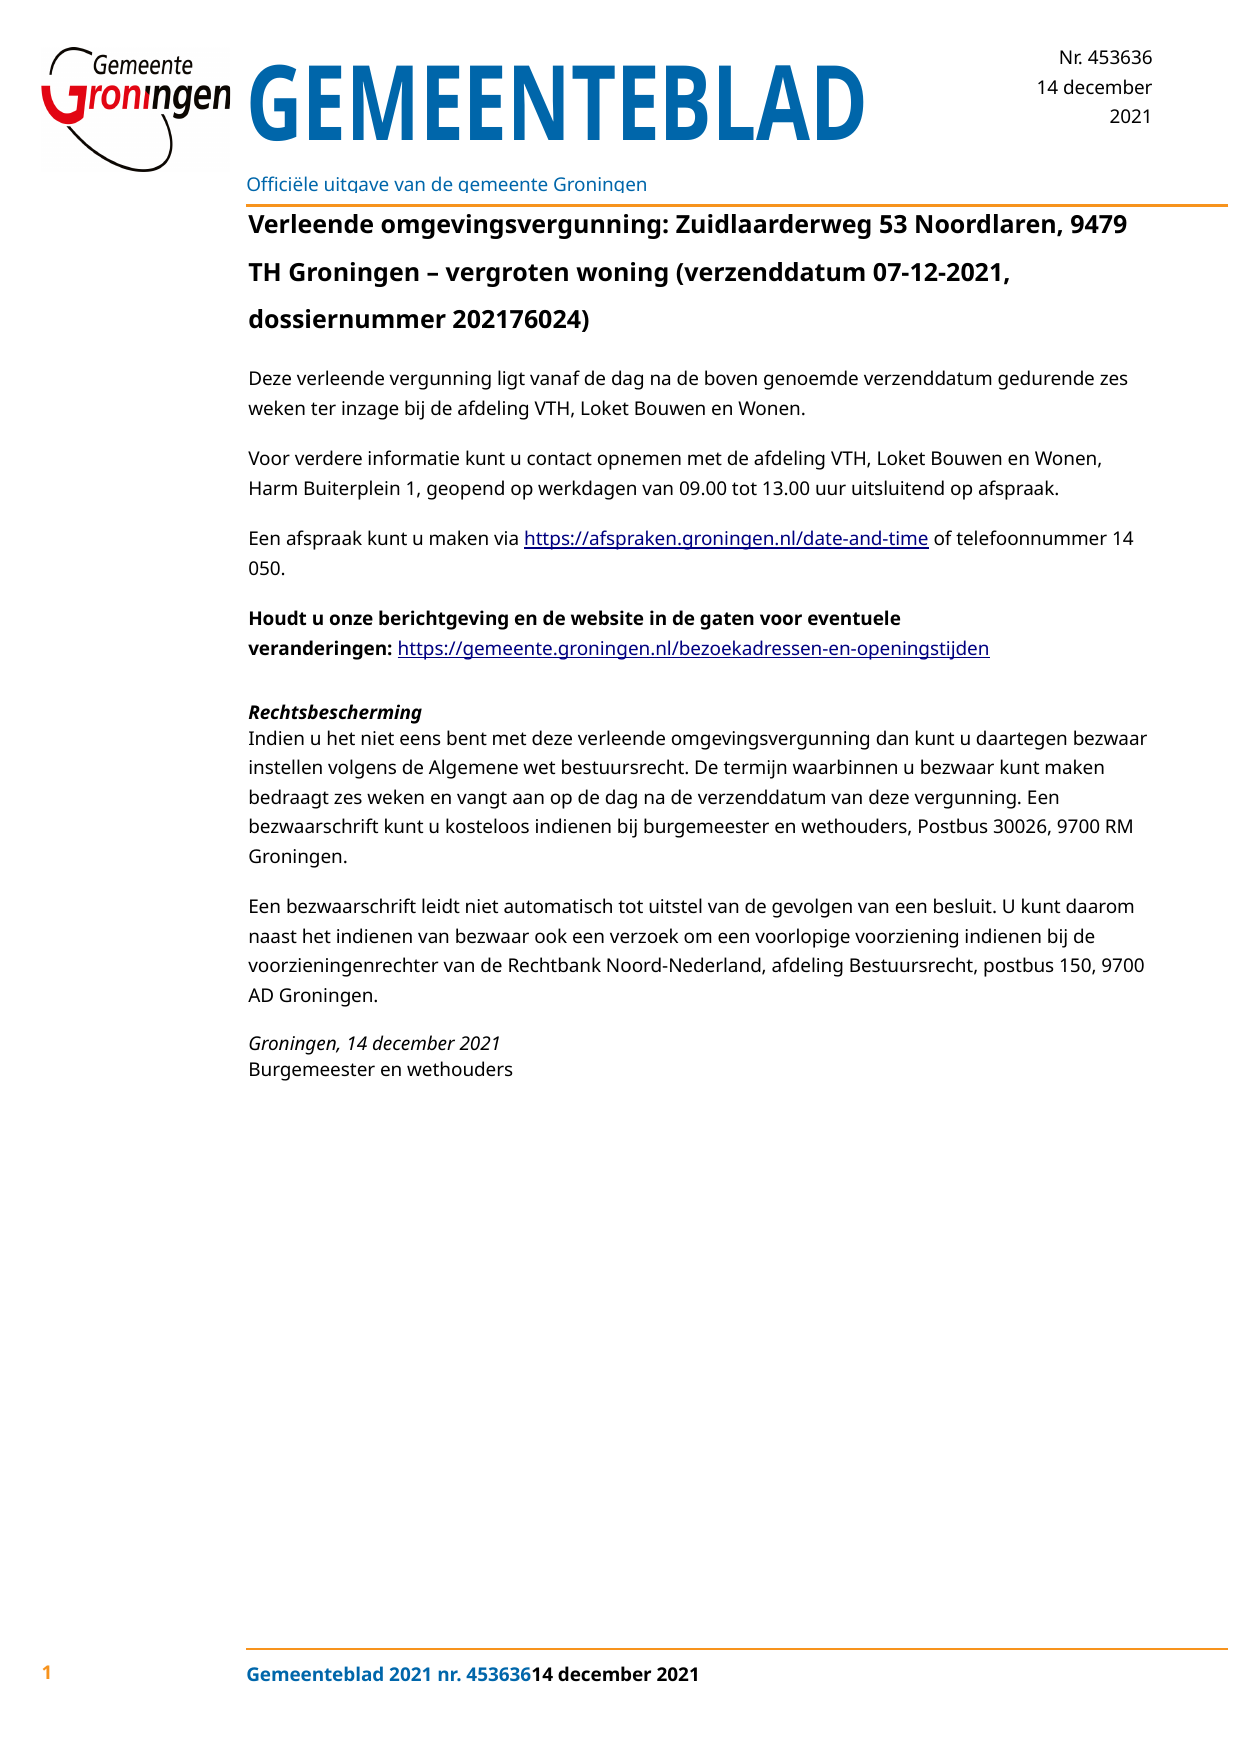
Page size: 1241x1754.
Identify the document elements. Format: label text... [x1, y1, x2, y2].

picture [41, 47, 231, 172]
text Groningen, 14 december 2021 [248, 1030, 1152, 1056]
text Rechtsbescherming [248, 699, 1152, 725]
text Deze verleende vergunning ligt vanaf de dag na de boven genoemde verzenddatum gedurende zes weken ter inzage bij de afdeling VTH, Loket Bouwen en Wonen. [248, 366, 1152, 421]
text Verleende omgevingsvergunning: Zuidlaarderweg 53 Noordlaren, 9479 TH Groningen – vergroten woning (verzenddatum 07-12-2021, dossiernummer 202176024) [248, 207, 1152, 336]
text Een afspraak kunt u maken via https://afspraken.groningen.nl/date-and-time of telefoonnummer 14 050. [248, 526, 1152, 581]
text Indien u het niet eens bent met deze verleende omgevingsvergunning dan kunt u daartegen bezwaar instellen volgens de Algemene wet bestuursrecht. De termijn waarbinnen u bezwaar kunt maken bedraagt zes weken en vangt aan op de dag na de verzenddatum van deze vergunning. Een bezwaarschrift kunt u kosteloos indienen bij burgemeester en wethouders, Postbus 30026, 9700 RM Groningen. [248, 725, 1152, 869]
text Voor verdere informatie kunt u contact opnemen met de afdeling VTH, Loket Bouwen en Wonen, Harm Buiterplein 1, geopend op werkdagen van 09.00 tot 13.00 uur uitsluitend op afspraak. [248, 446, 1152, 501]
text Houdt u onze berichtgeving en de website in de gaten voor eventuele veranderingen: https://gemeente.groningen.nl/bezoekadressen-en-openingstijden [248, 606, 1152, 661]
text Burgemeester en wethouders [248, 1056, 1152, 1082]
text Een bezwaarschrift leidt niet automatisch tot uitstel van de gevolgen van een besluit. U kunt daarom naast het indienen van bezwaar ook een verzoek om een voorlopige voorziening indienen bij de voorzieningenrechter van de Rechtbank Noord-Nederland, afdeling Bestuursrecht, postbus 150, 9700 AD Groningen. [248, 893, 1152, 1008]
